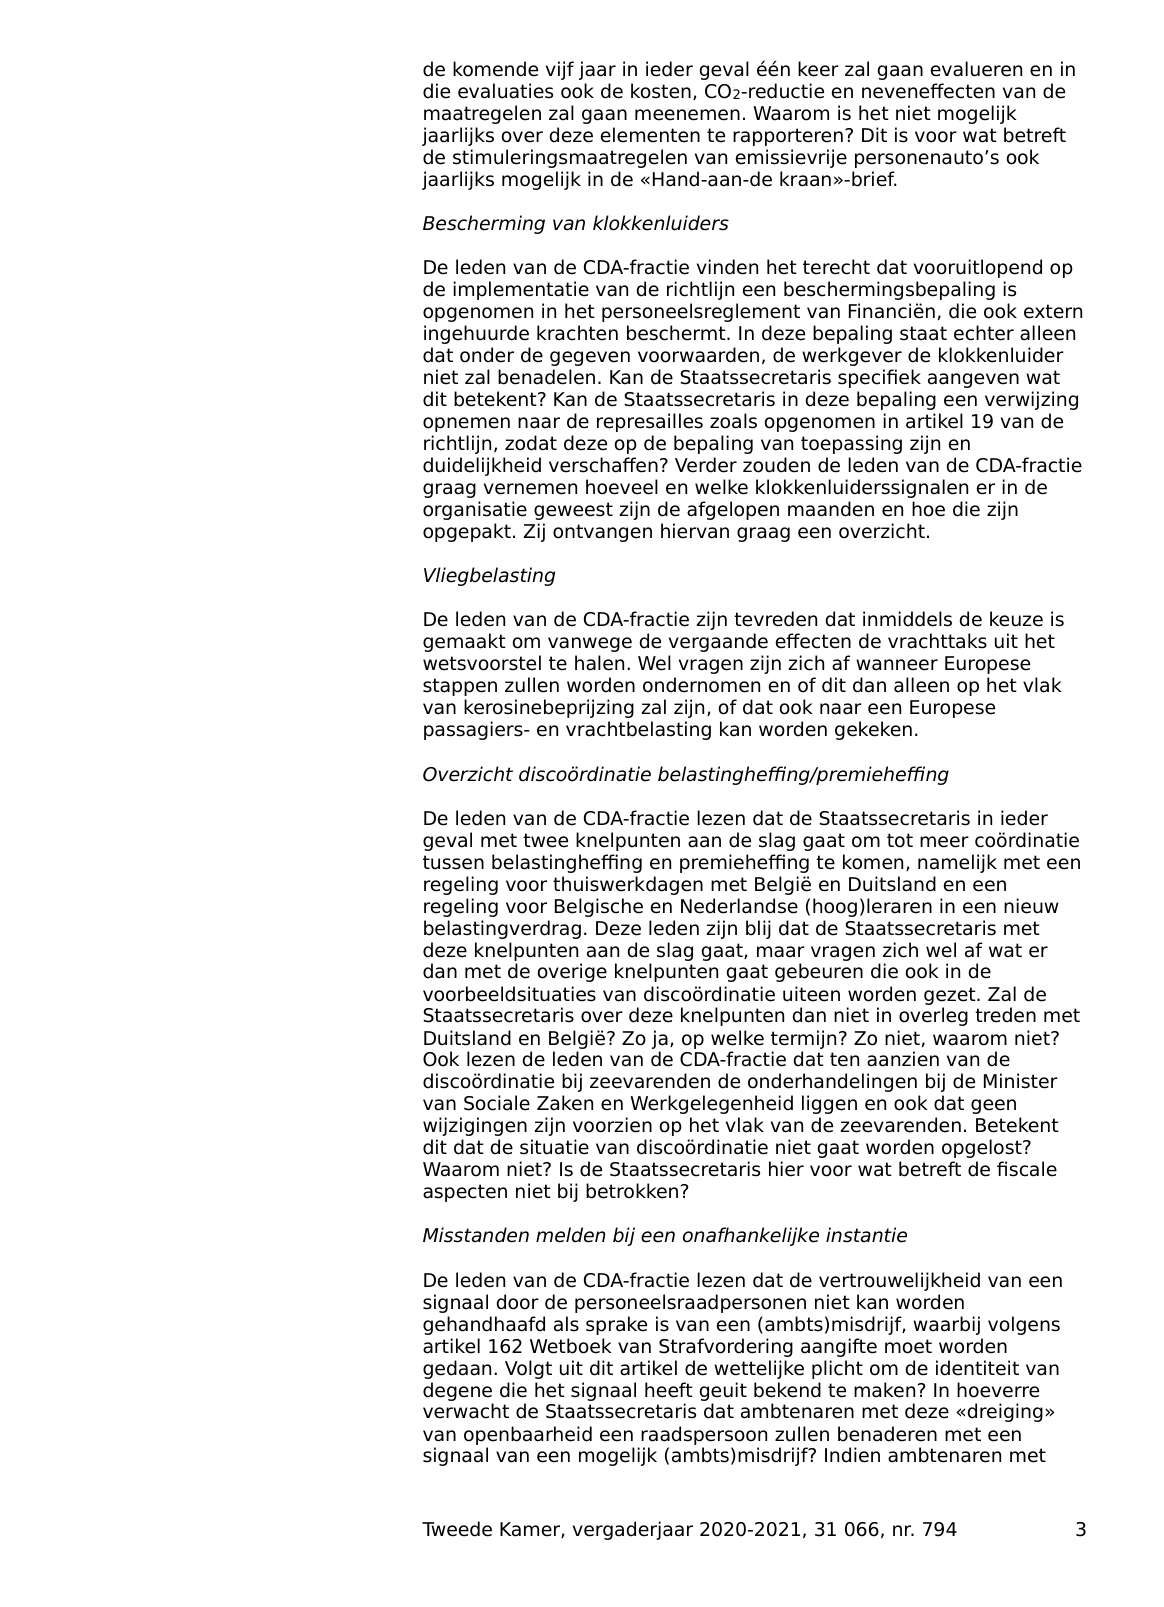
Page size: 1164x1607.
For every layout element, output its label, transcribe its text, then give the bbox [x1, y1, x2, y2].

subtitle Vliegbelasting [422, 565, 1087, 587]
text de komende vijf jaar in ieder geval één keer zal gaan evalueren en in die evaluaties ook de kosten, CO2-reductie en neveneffecten van de maatregelen zal gaan meenemen. Waarom is het niet mogelijk jaarlijks over deze elementen te rapporteren? Dit is voor wat betreft de stimuleringsmaatregelen van emissievrije personenauto’s ook jaarlijks mogelijk in de «Hand-aan-de kraan»-brief. [422, 59, 1087, 191]
text De leden van de CDA-fractie vinden het terecht dat vooruitlopend op de implementatie van de richtlijn een beschermingsbepaling is opgenomen in het personeelsreglement van Financiën, die ook extern ingehuurde krachten beschermt. In deze bepaling staat echter alleen dat onder de gegeven voorwaarden, de werkgever de klokkenluider niet zal benadelen. Kan de Staatssecretaris specifiek aangeven wat dit betekent? Kan de Staatssecretaris in deze bepaling een verwijzing opnemen naar de represailles zoals opgenomen in artikel 19 van de richtlijn, zodat deze op de bepaling van toepassing zijn en duidelijkheid verschaffen? Verder zouden de leden van de CDA-fractie graag vernemen hoeveel en welke klokkenluiderssignalen er in de organisatie geweest zijn de afgelopen maanden en hoe die zijn opgepakt. Zij ontvangen hiervan graag een overzicht. [422, 257, 1087, 543]
text De leden van de CDA-fractie lezen dat de vertrouwelijkheid van een signaal door de personeelsraadpersonen niet kan worden gehandhaafd als sprake is van een (ambts)misdrijf, waarbij volgens artikel 162 Wetboek van Strafvordering aangifte moet worden gedaan. Volgt uit dit artikel de wettelijke plicht om de identiteit van degene die het signaal heeft geuit bekend te maken? In hoeverre verwacht de Staatssecretaris dat ambtenaren met deze «dreiging» van openbaarheid een raadspersoon zullen benaderen met een signaal van een mogelijk (ambts)misdrijf? Indien ambtenaren met [422, 1269, 1087, 1467]
subtitle Bescherming van klokkenluiders [422, 213, 1087, 235]
text De leden van de CDA-fractie lezen dat de Staatssecretaris in ieder geval met twee knelpunten aan de slag gaat om tot meer coördinatie tussen belastingheffing en premieheffing te komen, namelijk met een regeling voor thuiswerkdagen met België en Duitsland en een regeling voor Belgische en Nederlandse (hoog)leraren in een nieuw belastingverdrag. Deze leden zijn blij dat de Staatssecretaris met deze knelpunten aan de slag gaat, maar vragen zich wel af wat er dan met de overige knelpunten gaat gebeuren die ook in de voorbeeldsituaties van discoördinatie uiteen worden gezet. Zal de Staatssecretaris over deze knelpunten dan niet in overleg treden met Duitsland en België? Zo ja, op welke termijn? Zo niet, waarom niet? [422, 808, 1087, 1049]
text Ook lezen de leden van de CDA-fractie dat ten aanzien van de discoördinatie bij zeevarenden de onderhandelingen bij de Minister van Sociale Zaken en Werkgelegenheid liggen en ook dat geen wijzigingen zijn voorzien op het vlak van de zeevarenden. Betekent dit dat de situatie van discoördinatie niet gaat worden opgelost? Waarom niet? Is de Staatssecretaris hier voor wat betreft de fiscale aspecten niet bij betrokken? [422, 1049, 1087, 1203]
subtitle Overzicht discoördinatie belastingheffing/premieheffing [422, 763, 1087, 785]
text De leden van de CDA-fractie zijn tevreden dat inmiddels de keuze is gemaakt om vanwege de vergaande effecten de vrachttaks uit het wetsvoorstel te halen. Wel vragen zijn zich af wanneer Europese stappen zullen worden ondernomen en of dit dan alleen op het vlak van kerosinebeprijzing zal zijn, of dat ook naar een Europese passagiers- en vrachtbelasting kan worden gekeken. [422, 609, 1087, 741]
subtitle Misstanden melden bij een onafhankelijke instantie [422, 1225, 1087, 1247]
